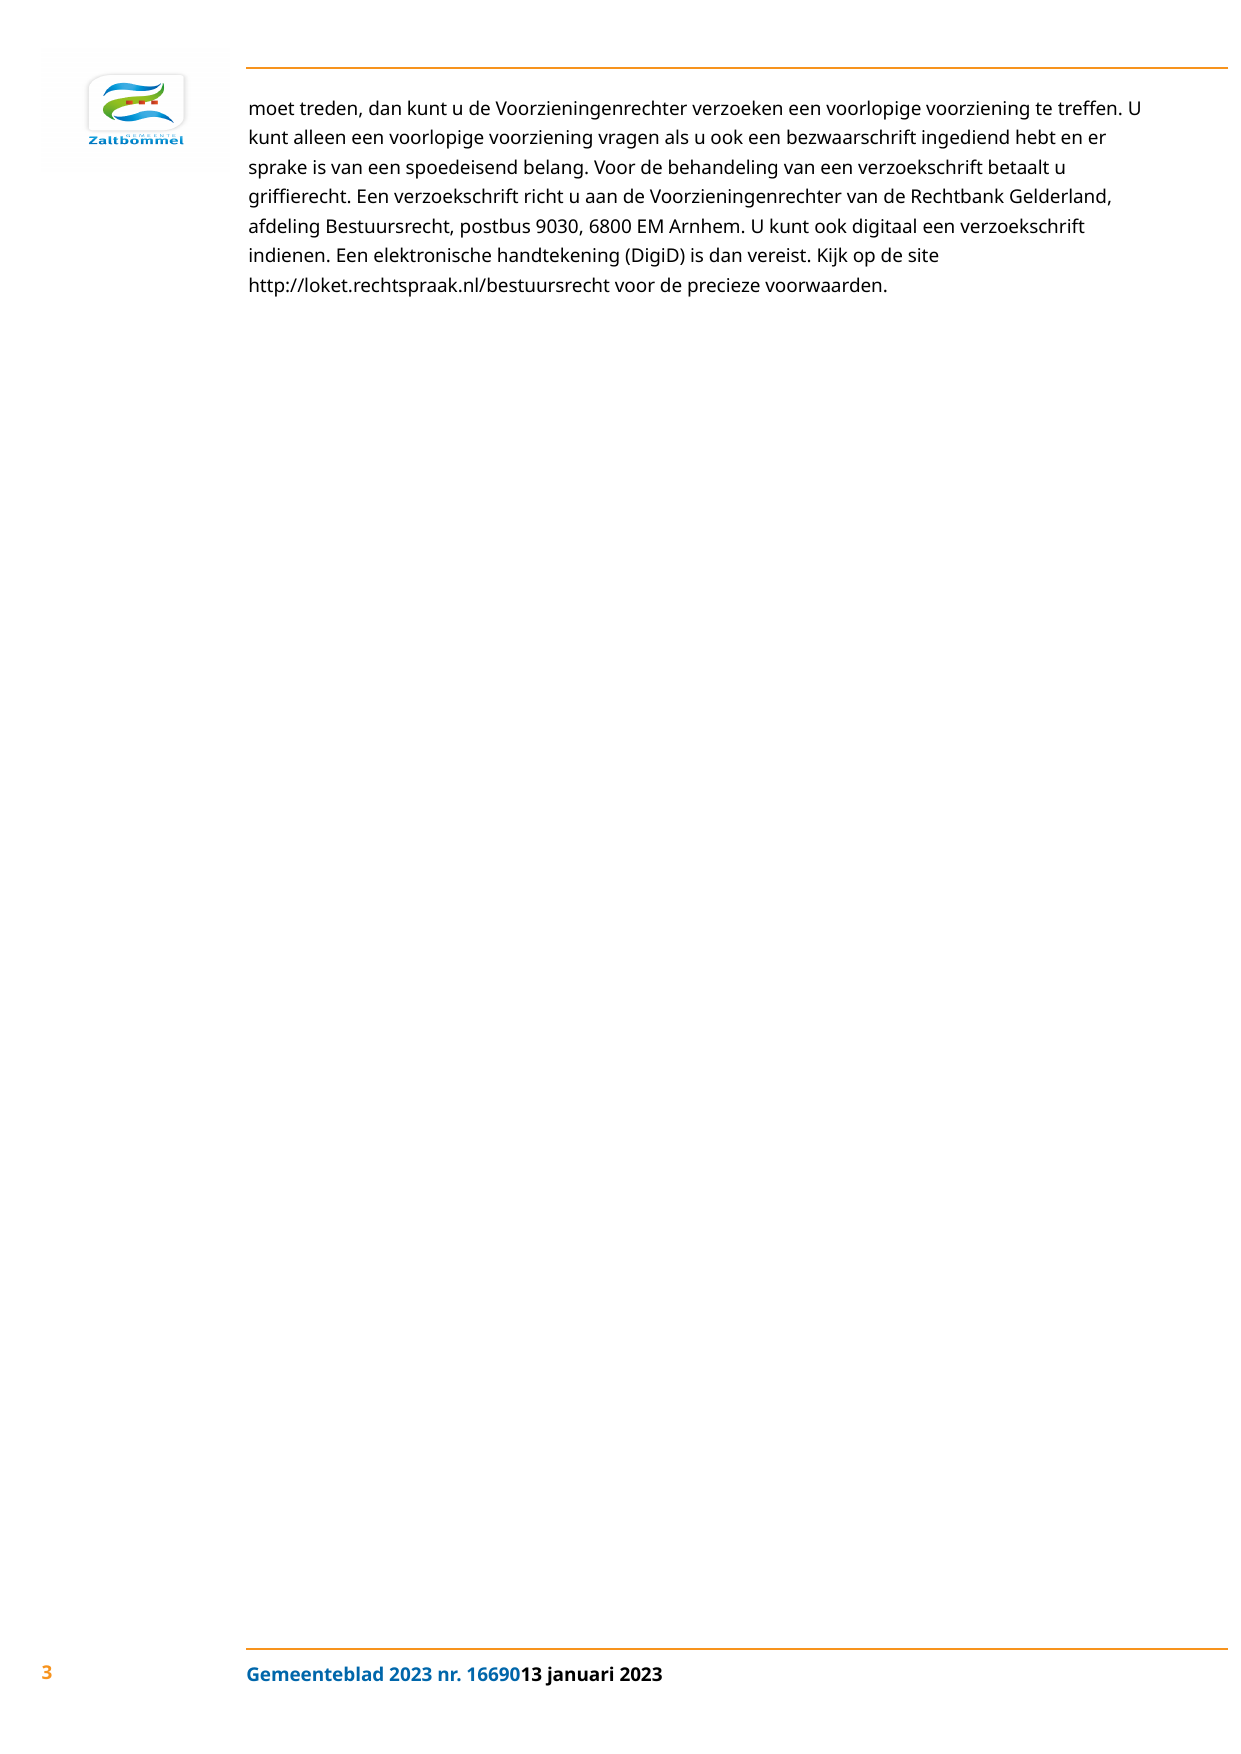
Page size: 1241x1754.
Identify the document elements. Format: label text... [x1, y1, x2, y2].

text moet treden, dan kunt u de Voorzieningenrechter verzoeken een voorlopige voorziening te treffen. U kunt alleen een voorlopige voorziening vragen als u ook een bezwaarschrift ingediend hebt en er sprake is van een spoedeisend belang. Voor de behandeling van een verzoekschrift betaalt u griffierecht. Een verzoekschrift richt u aan de Voorzieningenrechter van de Rechtbank Gelderland, afdeling Bestuursrecht, postbus 9030, 6800 EM Arnhem. U kunt ook digitaal een verzoekschrift indienen. Een elektronische handtekening (DigiD) is dan vereist. Kijk op de site http://loket.rechtspraak.nl/bestuursrecht voor de precieze voorwaarden. [248, 95, 1152, 298]
picture [41, 47, 231, 172]
